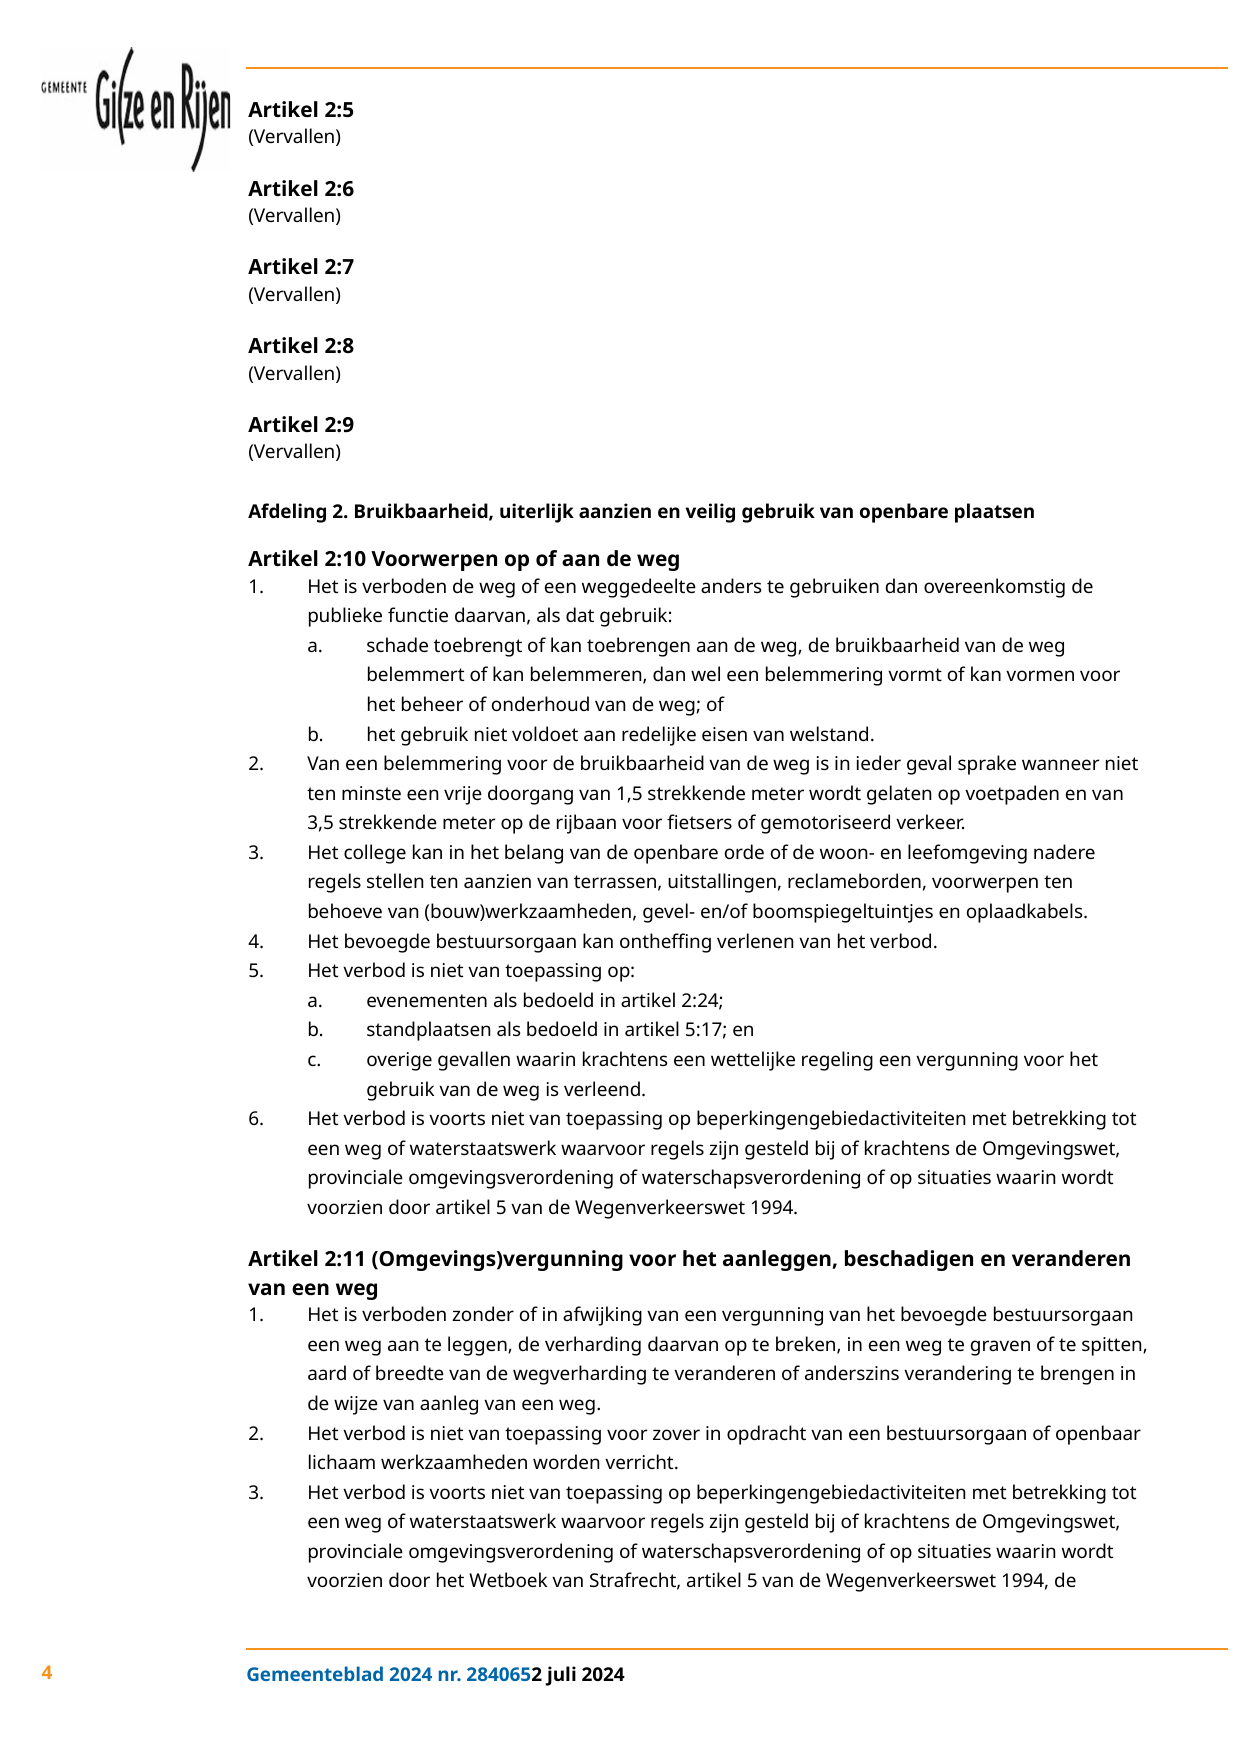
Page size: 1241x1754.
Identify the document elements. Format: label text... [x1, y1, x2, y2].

list Het verbod is niet van toepassing voor zover in opdracht van een bestuursorgaan of openbaar lichaam werkzaamheden worden verricht. [248, 1420, 1152, 1475]
text Artikel 2:5 [248, 95, 1152, 123]
picture [41, 47, 231, 172]
list het gebruik niet voldoet aan redelijke eisen van welstand. [307, 721, 1152, 746]
text Afdeling 2. Bruikbaarheid, uiterlijk aanzien en veilig gebruik van openbare plaatsen [248, 498, 1152, 523]
list Het bevoegde bestuursorgaan kan ontheffing verlenen van het verbod. [248, 928, 1152, 953]
text Artikel 2:11 (Omgevings)vergunning voor het aanleggen, beschadigen en veranderen van een weg [248, 1244, 1152, 1301]
list schade toebrengt of kan toebrengen aan de weg, de bruikbaarheid van de weg belemmert of kan belemmeren, dan wel een belemmering vormt of kan vormen voor het beheer of onderhoud van de weg; of [307, 632, 1152, 717]
text Artikel 2:8 [248, 331, 1152, 360]
text (Vervallen) [248, 360, 1152, 386]
list standplaatsen als bedoeld in artikel 5:17; en [307, 1017, 1152, 1042]
list Van een belemmering voor de bruikbaarheid van de weg is in ieder geval sprake wanneer niet ten minste een vrije doorgang van 1,5 strekkende meter wordt gelaten op voetpaden en van 3,5 strekkende meter op de rijbaan voor fietsers of gemotoriseerd verkeer. [248, 750, 1152, 835]
list Het verbod is niet van toepassing op: [248, 957, 1152, 983]
list Het is verboden zonder of in afwijking van een vergunning van het bevoegde bestuursorgaan een weg aan te leggen, de verharding daarvan op te breken, in een weg te graven of te spitten, aard of breedte van de wegverharding te veranderen of anderszins verandering te brengen in de wijze van aanleg van een weg. [248, 1301, 1152, 1416]
text Artikel 2:10 Voorwerpen op of aan de weg [248, 544, 1152, 573]
text (Vervallen) [248, 281, 1152, 307]
list overige gevallen waarin krachtens een wettelijke regeling een vergunning voor het gebruik van de weg is verleend. [307, 1046, 1152, 1101]
list Het is verboden de weg of een weggedeelte anders te gebruiken dan overeenkomstig de publieke functie daarvan, als dat gebruik: [248, 573, 1152, 628]
text (Vervallen) [248, 439, 1152, 464]
text (Vervallen) [248, 123, 1152, 149]
list evenementen als bedoeld in artikel 2:24; [307, 987, 1152, 1013]
text Artikel 2:9 [248, 410, 1152, 439]
list Het college kan in het belang van de openbare orde of de woon- en leefomgeving nadere regels stellen ten aanzien van terrassen, uitstallingen, reclameborden, voorwerpen ten behoeve van (bouw)werkzaamheden, gevel- en/of boomspiegeltuintjes en oplaadkabels. [248, 839, 1152, 924]
list Het verbod is voorts niet van toepassing op beperkingengebiedactiviteiten met betrekking tot een weg of waterstaatswerk waarvoor regels zijn gesteld bij of krachtens de Omgevingswet, provinciale omgevingsverordening of waterschapsverordening of op situaties waarin wordt voorzien door artikel 5 van de Wegenverkeerswet 1994. [248, 1105, 1152, 1220]
text (Vervallen) [248, 202, 1152, 228]
list Het verbod is voorts niet van toepassing op beperkingengebiedactiviteiten met betrekking tot een weg of waterstaatswerk waarvoor regels zijn gesteld bij of krachtens de Omgevingswet, provinciale omgevingsverordening of waterschapsverordening of op situaties waarin wordt voorzien door het Wetboek van Strafrecht, artikel 5 van de Wegenverkeerswet 1994, de [248, 1479, 1152, 1593]
text Artikel 2:6 [248, 174, 1152, 202]
text Artikel 2:7 [248, 252, 1152, 281]
